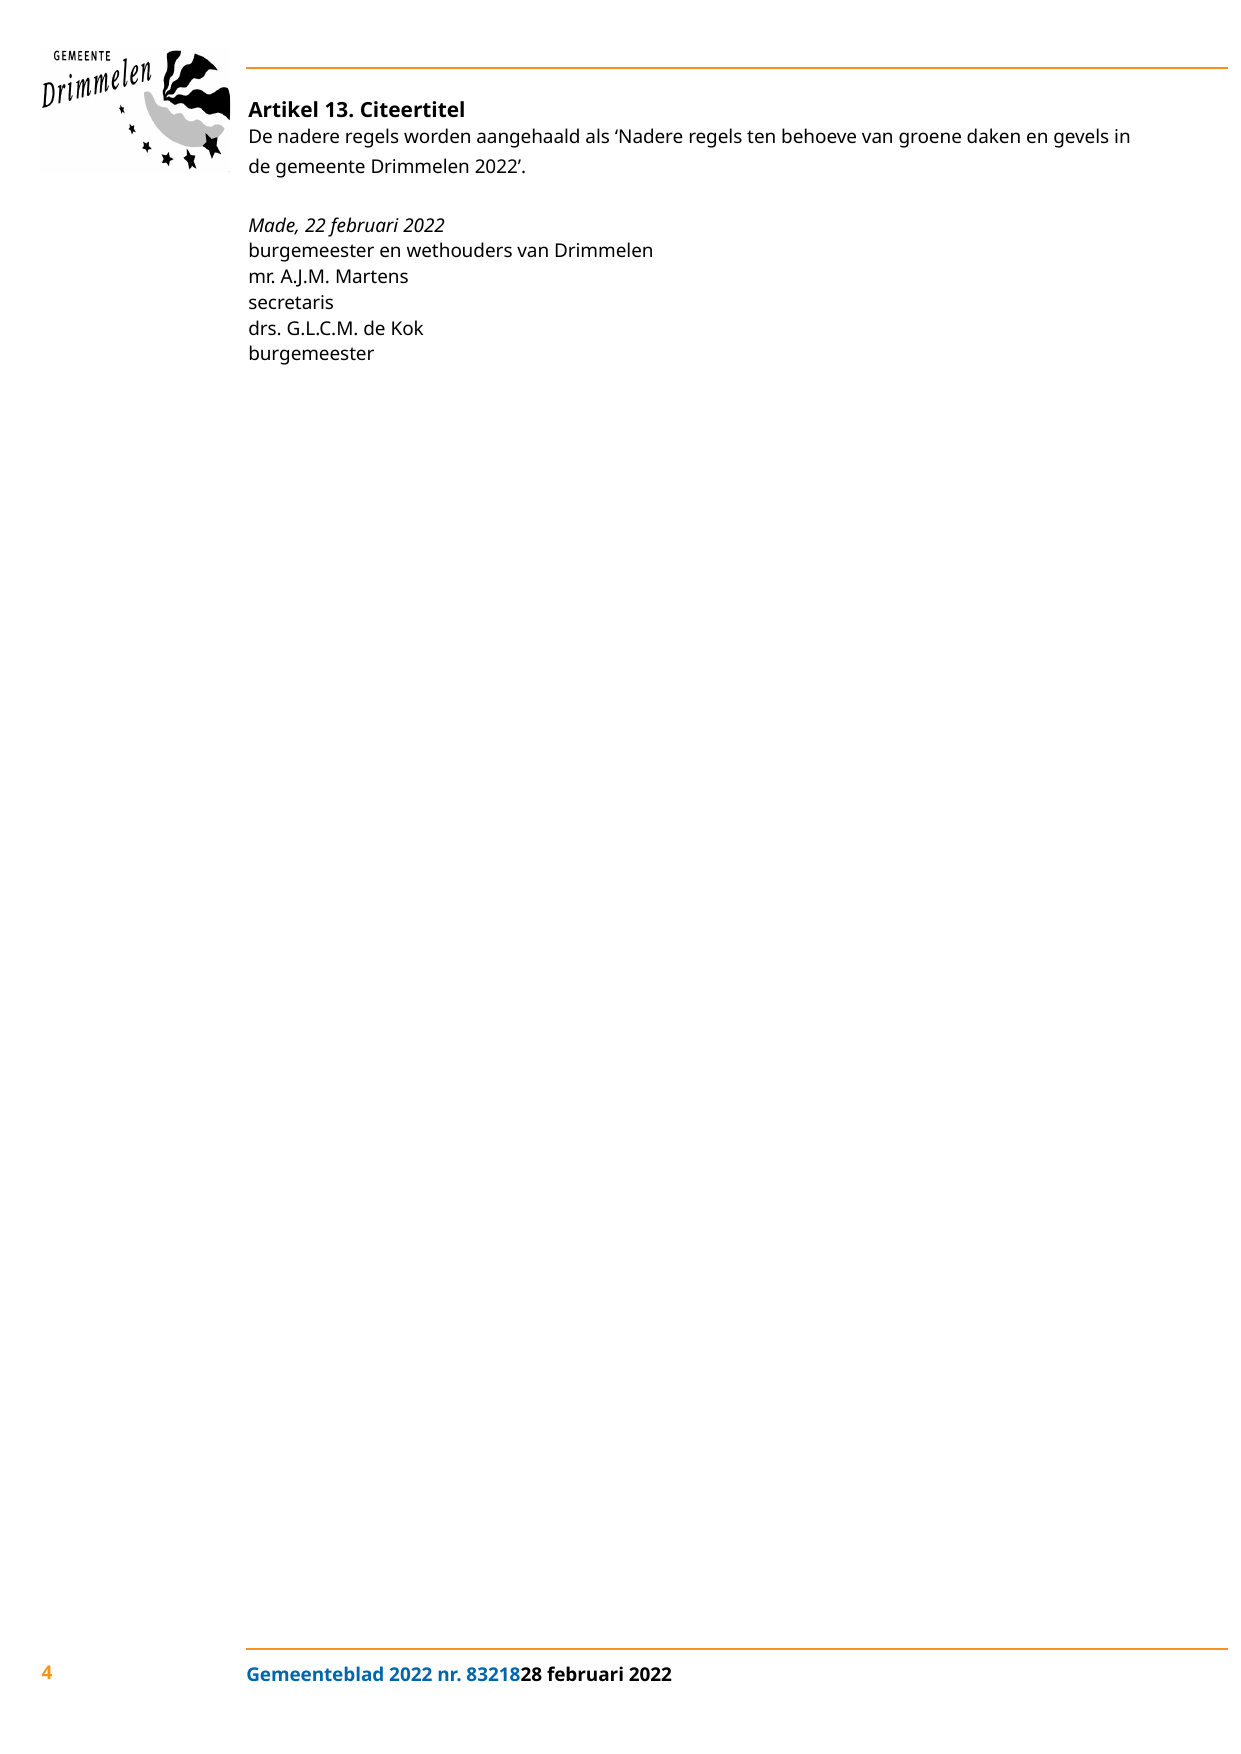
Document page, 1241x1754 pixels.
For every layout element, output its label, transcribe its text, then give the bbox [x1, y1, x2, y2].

text burgemeester en wethouders van Drimmelen [248, 238, 1152, 263]
text De nadere regels worden aangehaald als ‘Nadere regels ten behoeve van groene daken en gevels in de gemeente Drimmelen 2022’. [248, 123, 1152, 178]
text mr. A.J.M. Martens [248, 263, 1152, 289]
text drs. G.L.C.M. de Kok [248, 315, 1152, 341]
text Made, 22 februari 2022 [248, 212, 1152, 238]
text secretaris [248, 289, 1152, 315]
text burgemeester [248, 341, 1152, 366]
text Artikel 13. Citeertitel [248, 95, 1152, 123]
picture [41, 47, 231, 172]
